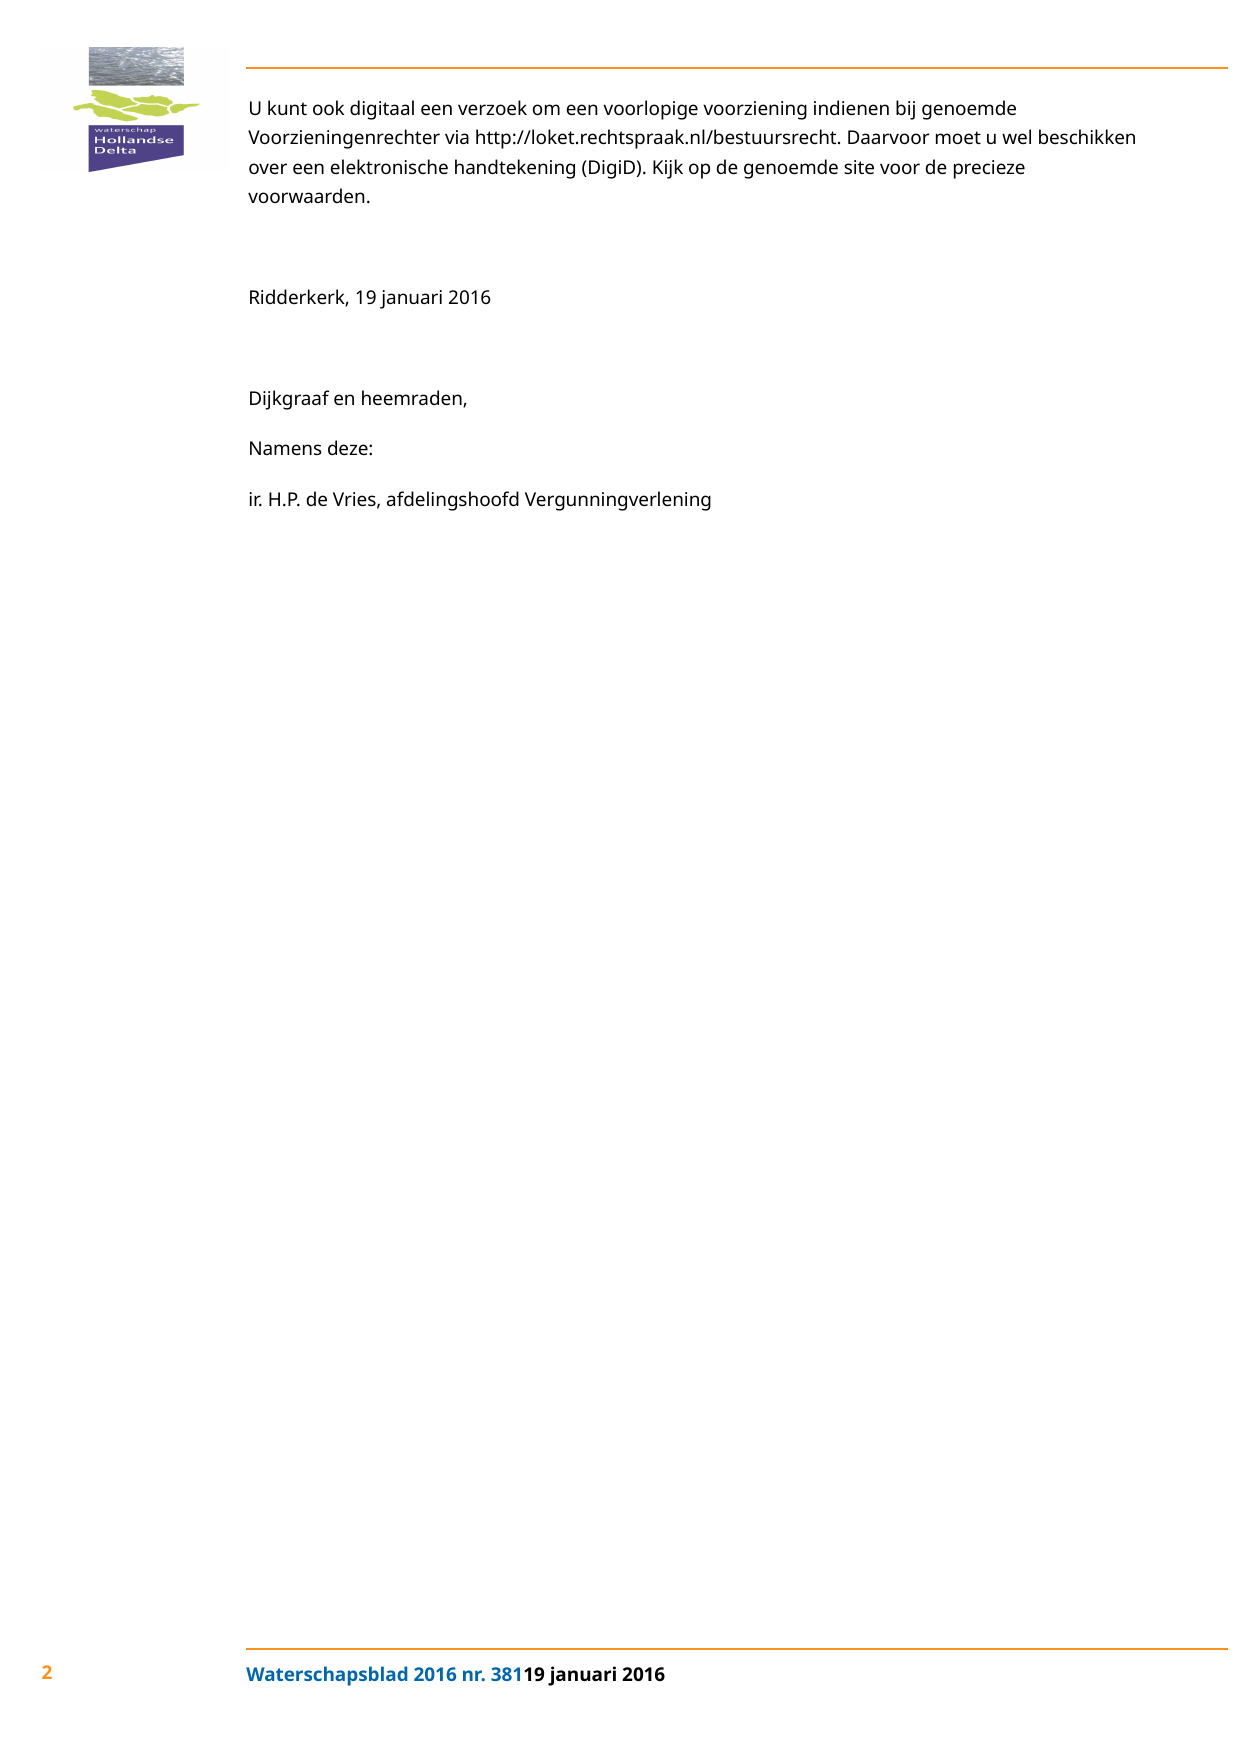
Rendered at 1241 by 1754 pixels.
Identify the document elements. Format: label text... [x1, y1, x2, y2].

text Namens deze: [248, 436, 1152, 461]
picture [41, 47, 231, 172]
text Ridderkerk, 19 januari 2016 [248, 284, 1152, 310]
text U kunt ook digitaal een verzoek om een voorlopige voorziening indienen bij genoemde Voorzieningenrechter via http://loket.rechtspraak.nl/bestuursrecht. Daarvoor moet u wel beschikken over een elektronische handtekening (DigiD). Kijk op de genoemde site voor de precieze voorwaarden. [248, 95, 1152, 209]
text ir. H.P. de Vries, afdelingshoofd Vergunningverlening [248, 486, 1152, 512]
text Dijkgraaf en heemraden, [248, 385, 1152, 411]
